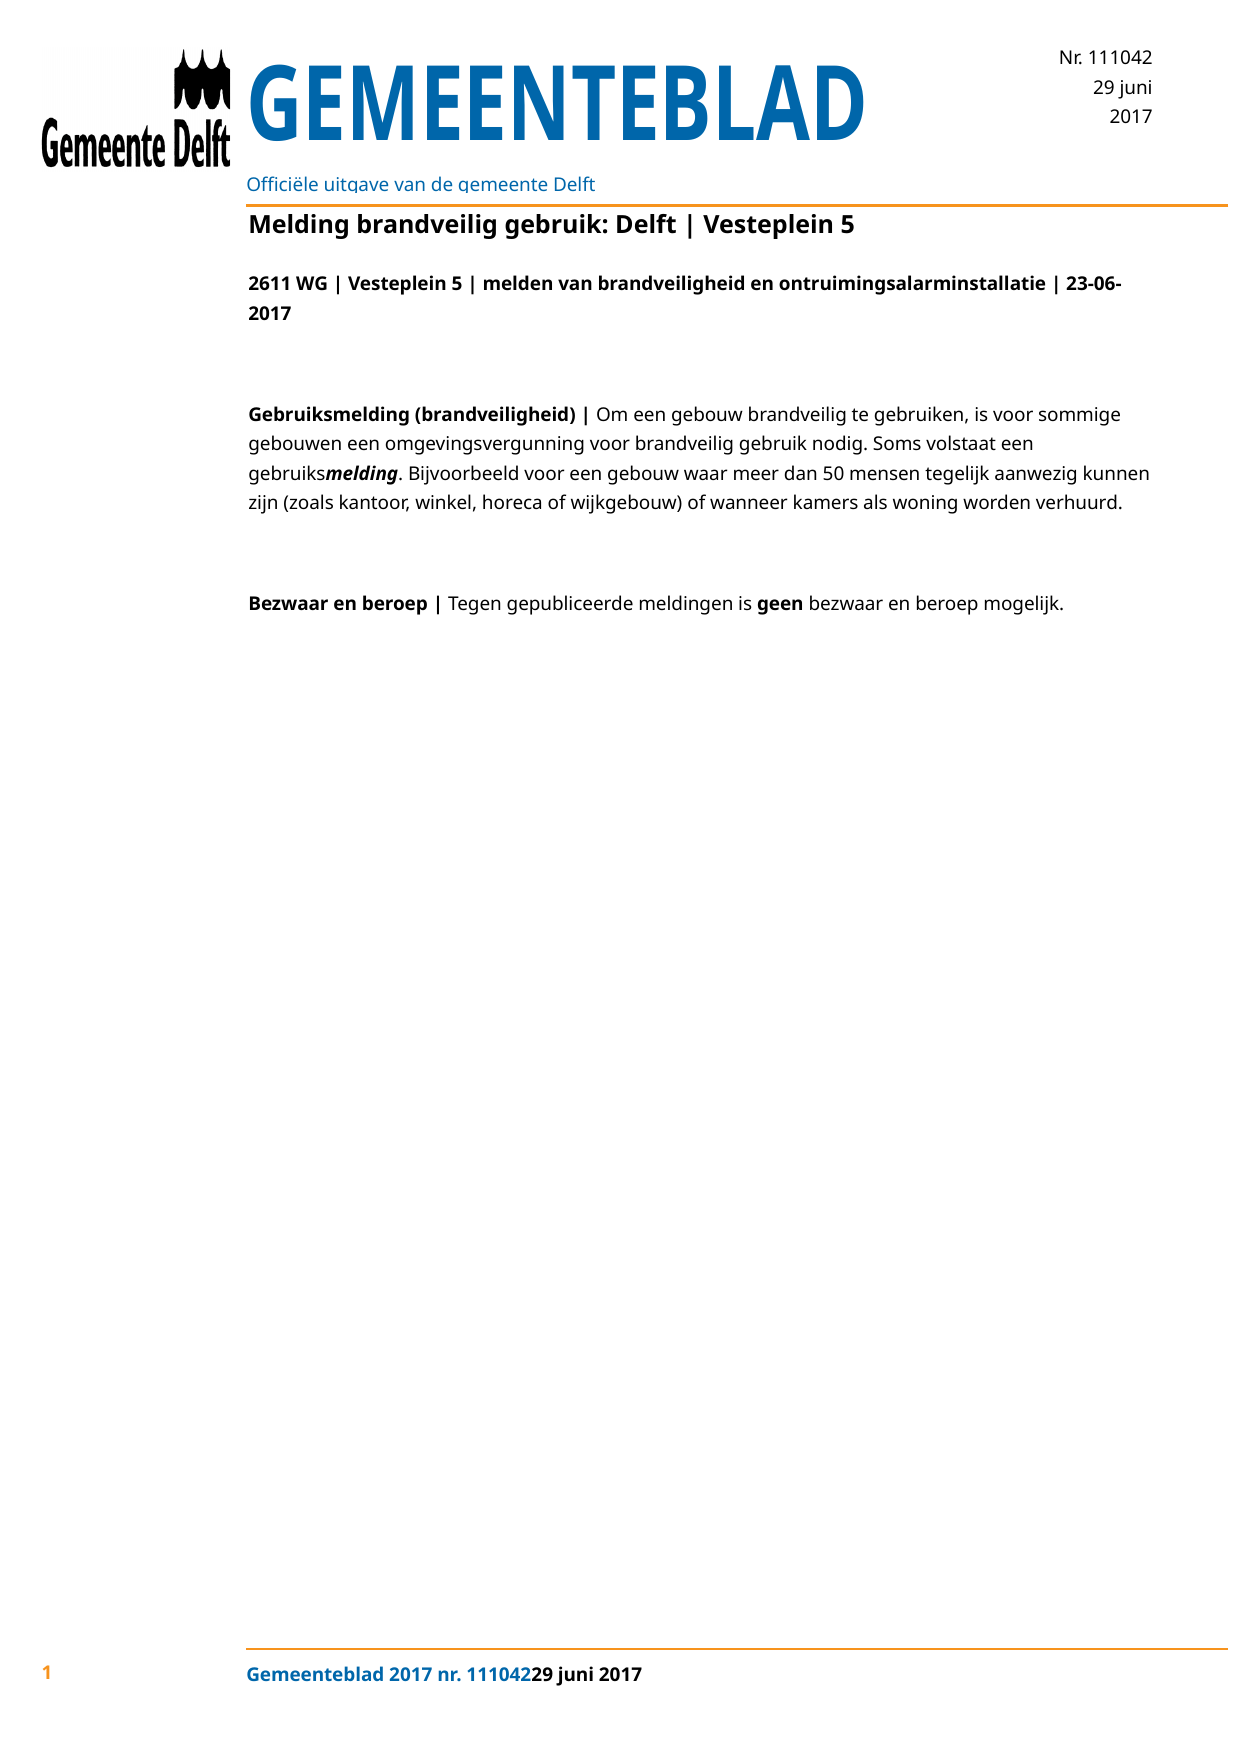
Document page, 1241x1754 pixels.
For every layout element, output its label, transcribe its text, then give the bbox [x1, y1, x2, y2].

text Bezwaar en beroep | Tegen gepubliceerde meldingen is geen bezwaar en beroep mogelijk. [248, 590, 1152, 616]
text Melding brandveilig gebruik: Delft | Vesteplein 5 [248, 207, 1152, 241]
picture [41, 47, 231, 172]
text Gebruiksmelding (brandveiligheid) | Om een gebouw brandveilig te gebruiken, is voor sommige gebouwen een omgevingsvergunning voor brandveilig gebruik nodig. Soms volstaat een gebruiksmelding. Bijvoorbeeld voor een gebouw waar meer dan 50 mensen tegelijk aanwezig kunnen zijn (zoals kantoor, winkel, horeca of wijkgebouw) of wanneer kamers als woning worden verhuurd. [248, 401, 1152, 515]
text 2611 WG | Vesteplein 5 | melden van brandveiligheid en ontruimingsalarminstallatie | 23-06-2017 [248, 270, 1152, 326]
